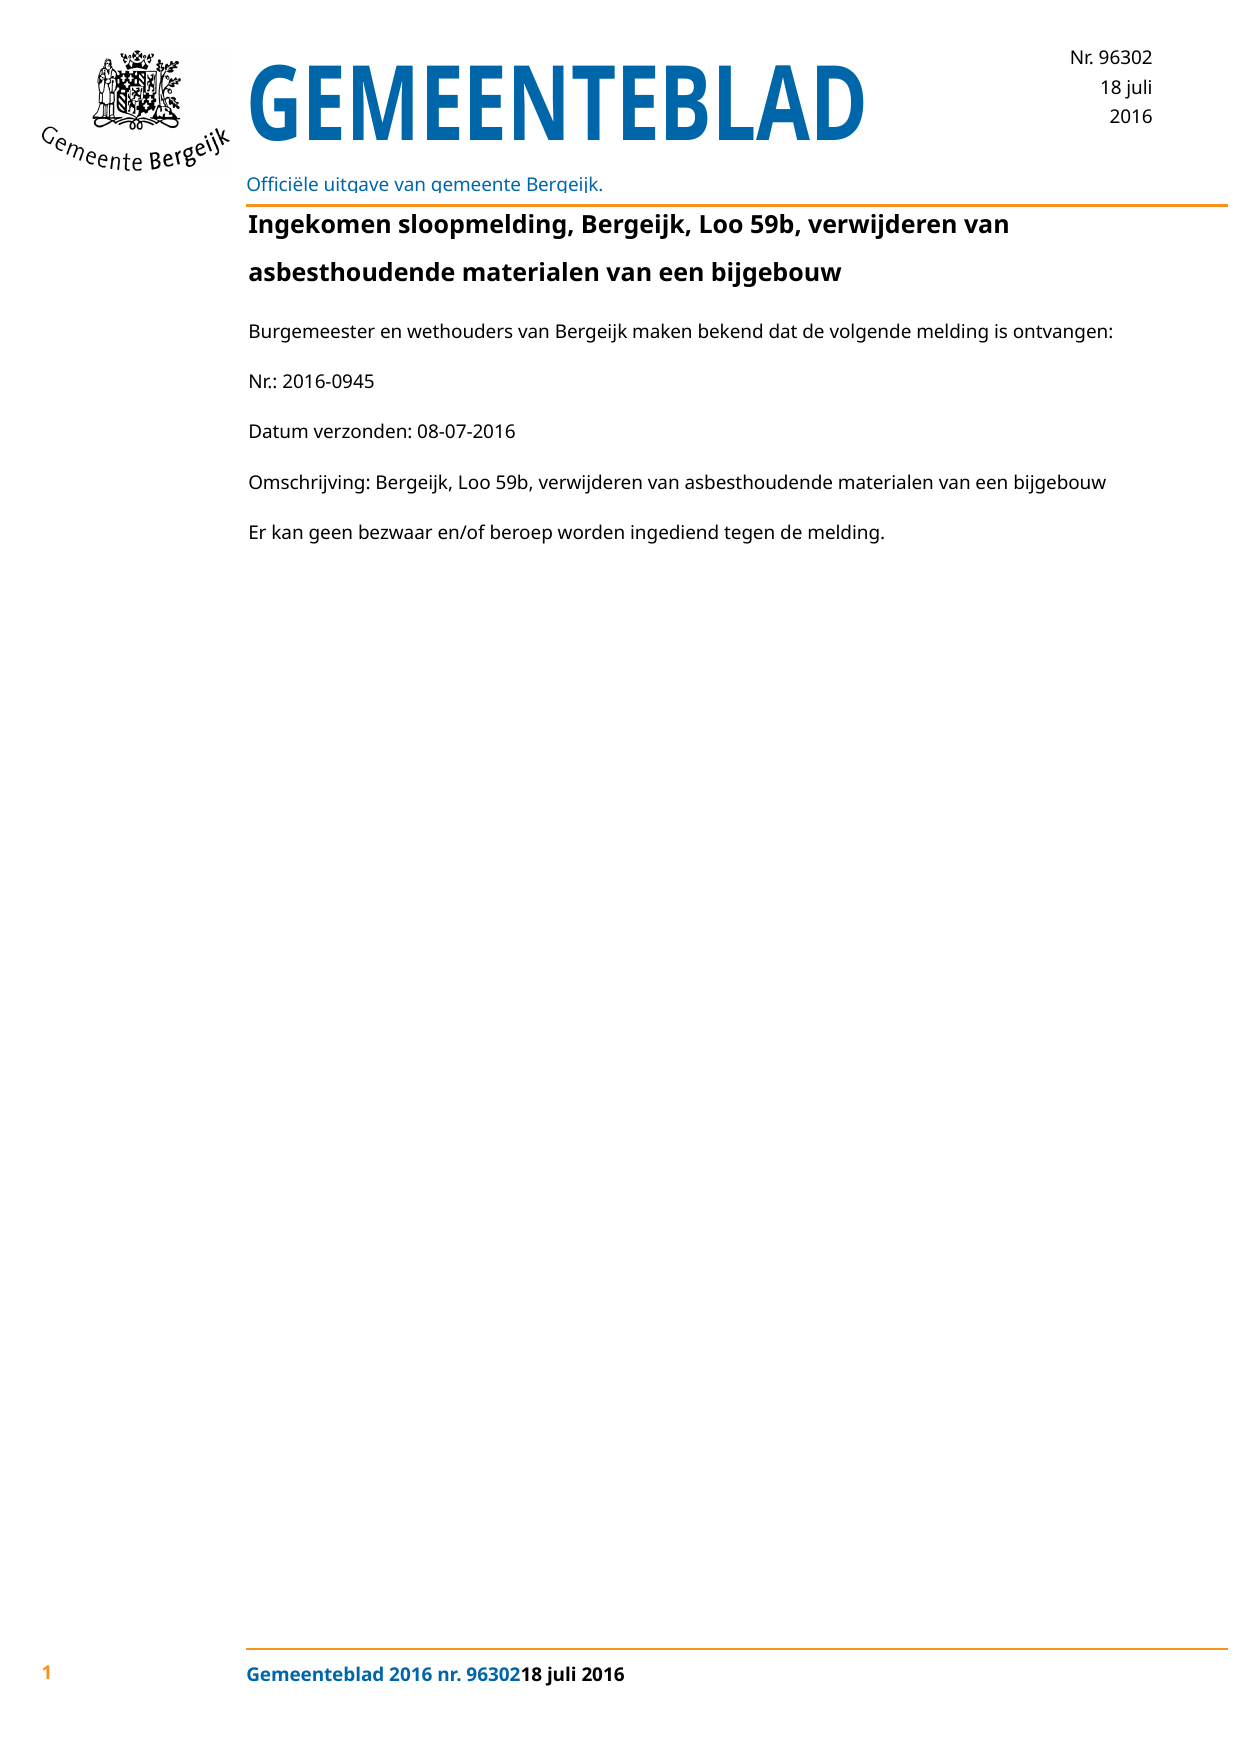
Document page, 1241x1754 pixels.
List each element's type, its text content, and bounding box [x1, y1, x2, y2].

text Ingekomen sloopmelding, Bergeijk, Loo 59b, verwijderen van asbesthoudende materialen van een bijgebouw [248, 207, 1152, 288]
picture [41, 47, 231, 172]
text Burgemeester en wethouders van Bergeijk maken bekend dat de volgende melding is ontvangen: [248, 318, 1152, 344]
text Er kan geen bezwaar en/of beroep worden ingediend tegen de melding. [248, 519, 1152, 545]
text Nr.: 2016-0945 [248, 368, 1152, 394]
text Datum verzonden: 08-07-2016 [248, 419, 1152, 444]
text Omschrijving: Bergeijk, Loo 59b, verwijderen van asbesthoudende materialen van een bijgebouw [248, 469, 1152, 495]
